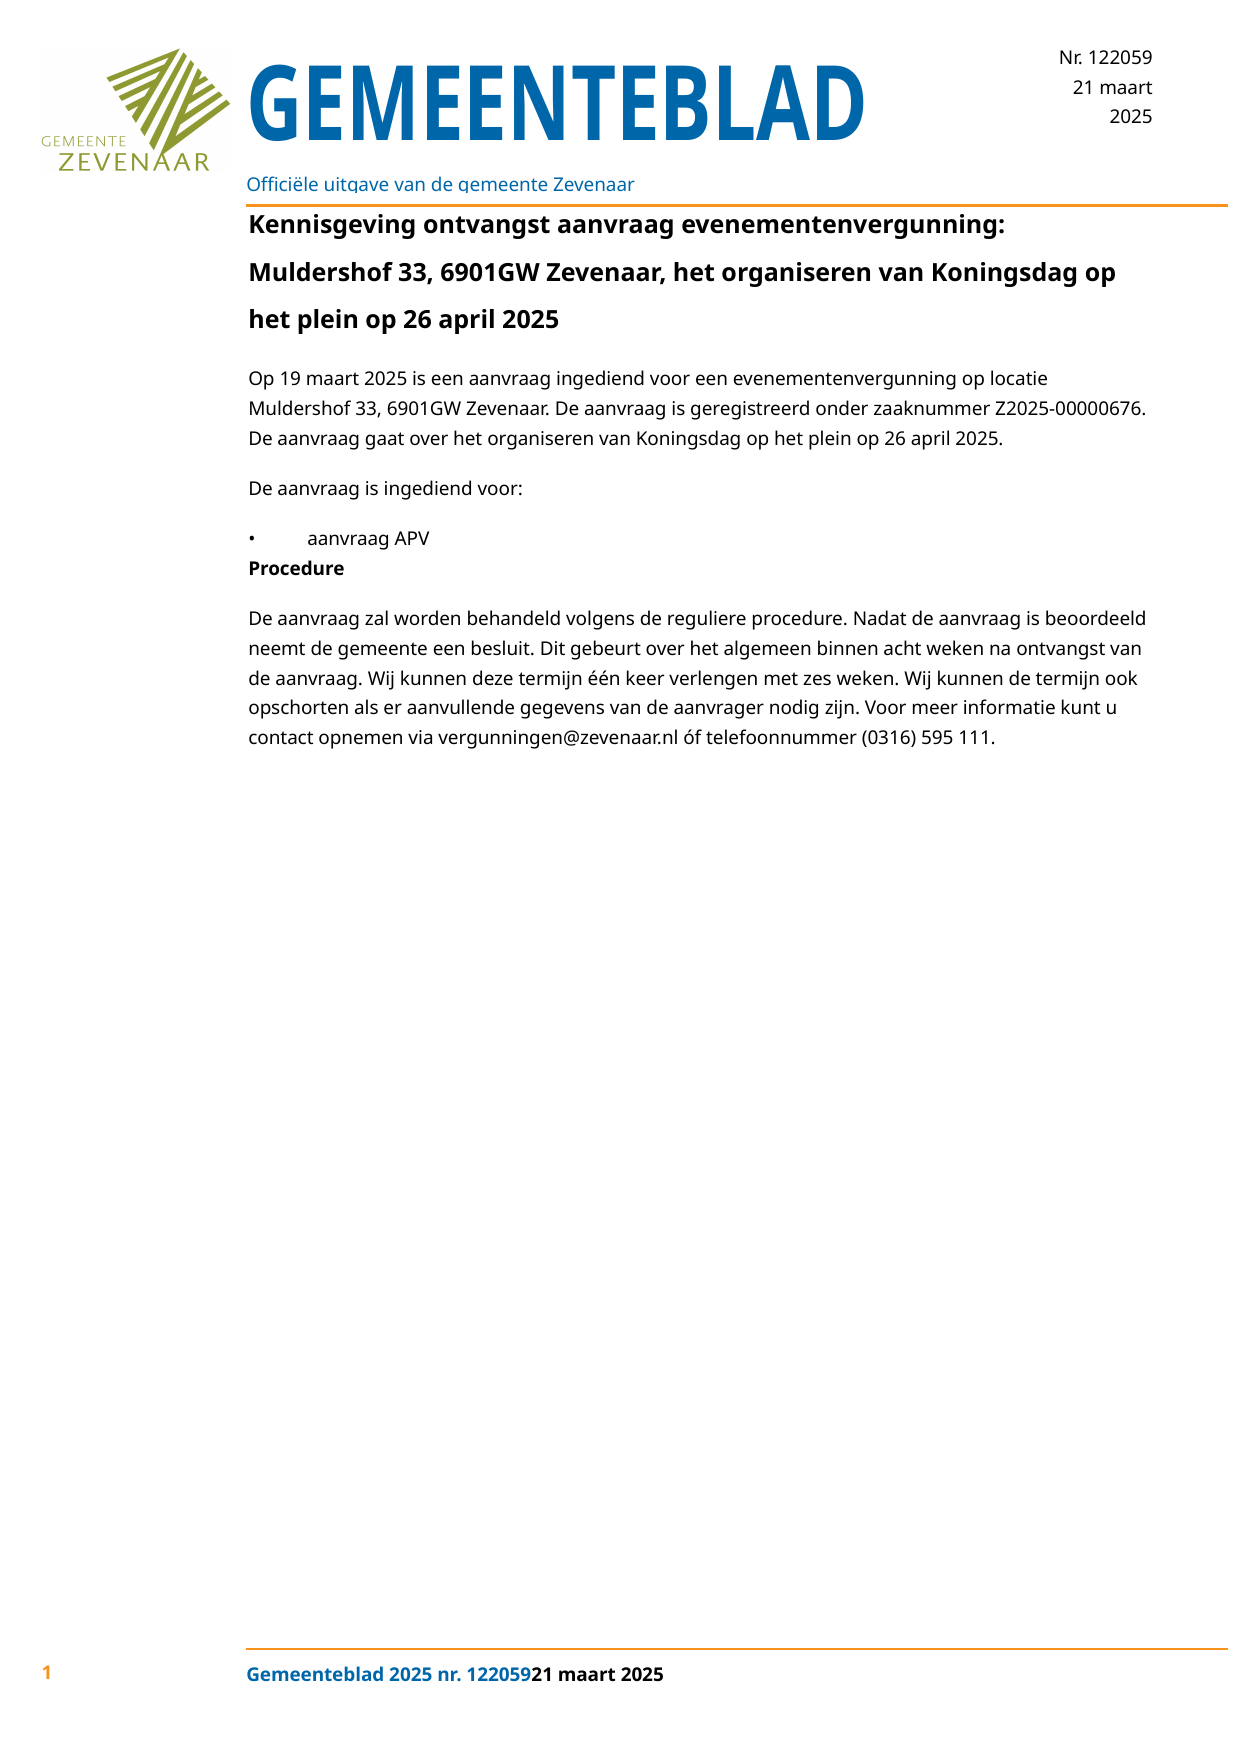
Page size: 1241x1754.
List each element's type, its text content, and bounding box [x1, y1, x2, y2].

text De aanvraag is ingediend voor: [248, 475, 1152, 501]
text Op 19 maart 2025 is een aanvraag ingediend voor een evenementenvergunning op locatie Muldershof 33, 6901GW Zevenaar. De aanvraag is geregistreerd onder zaaknummer Z2025-00000676. De aanvraag gaat over het organiseren van Koningsdag op het plein op 26 april 2025. [248, 366, 1152, 450]
text Procedure [248, 555, 1152, 581]
text Kennisgeving ontvangst aanvraag evenementenvergunning: Muldershof 33, 6901GW Zevenaar, het organiseren van Koningsdag op het plein op 26 april 2025 [248, 207, 1152, 336]
list aanvraag APV [248, 526, 1152, 551]
picture [41, 47, 231, 172]
text De aanvraag zal worden behandeld volgens de reguliere procedure. Nadat de aanvraag is beoordeeld neemt de gemeente een besluit. Dit gebeurt over het algemeen binnen acht weken na ontvangst van de aanvraag. Wij kunnen deze termijn één keer verlengen met zes weken. Wij kunnen de termijn ook opschorten als er aanvullende gegevens van de aanvrager nodig zijn. Voor meer informatie kunt u contact opnemen via vergunningen@zevenaar.nl óf telefoonnummer (0316) 595 111. [248, 606, 1152, 749]
